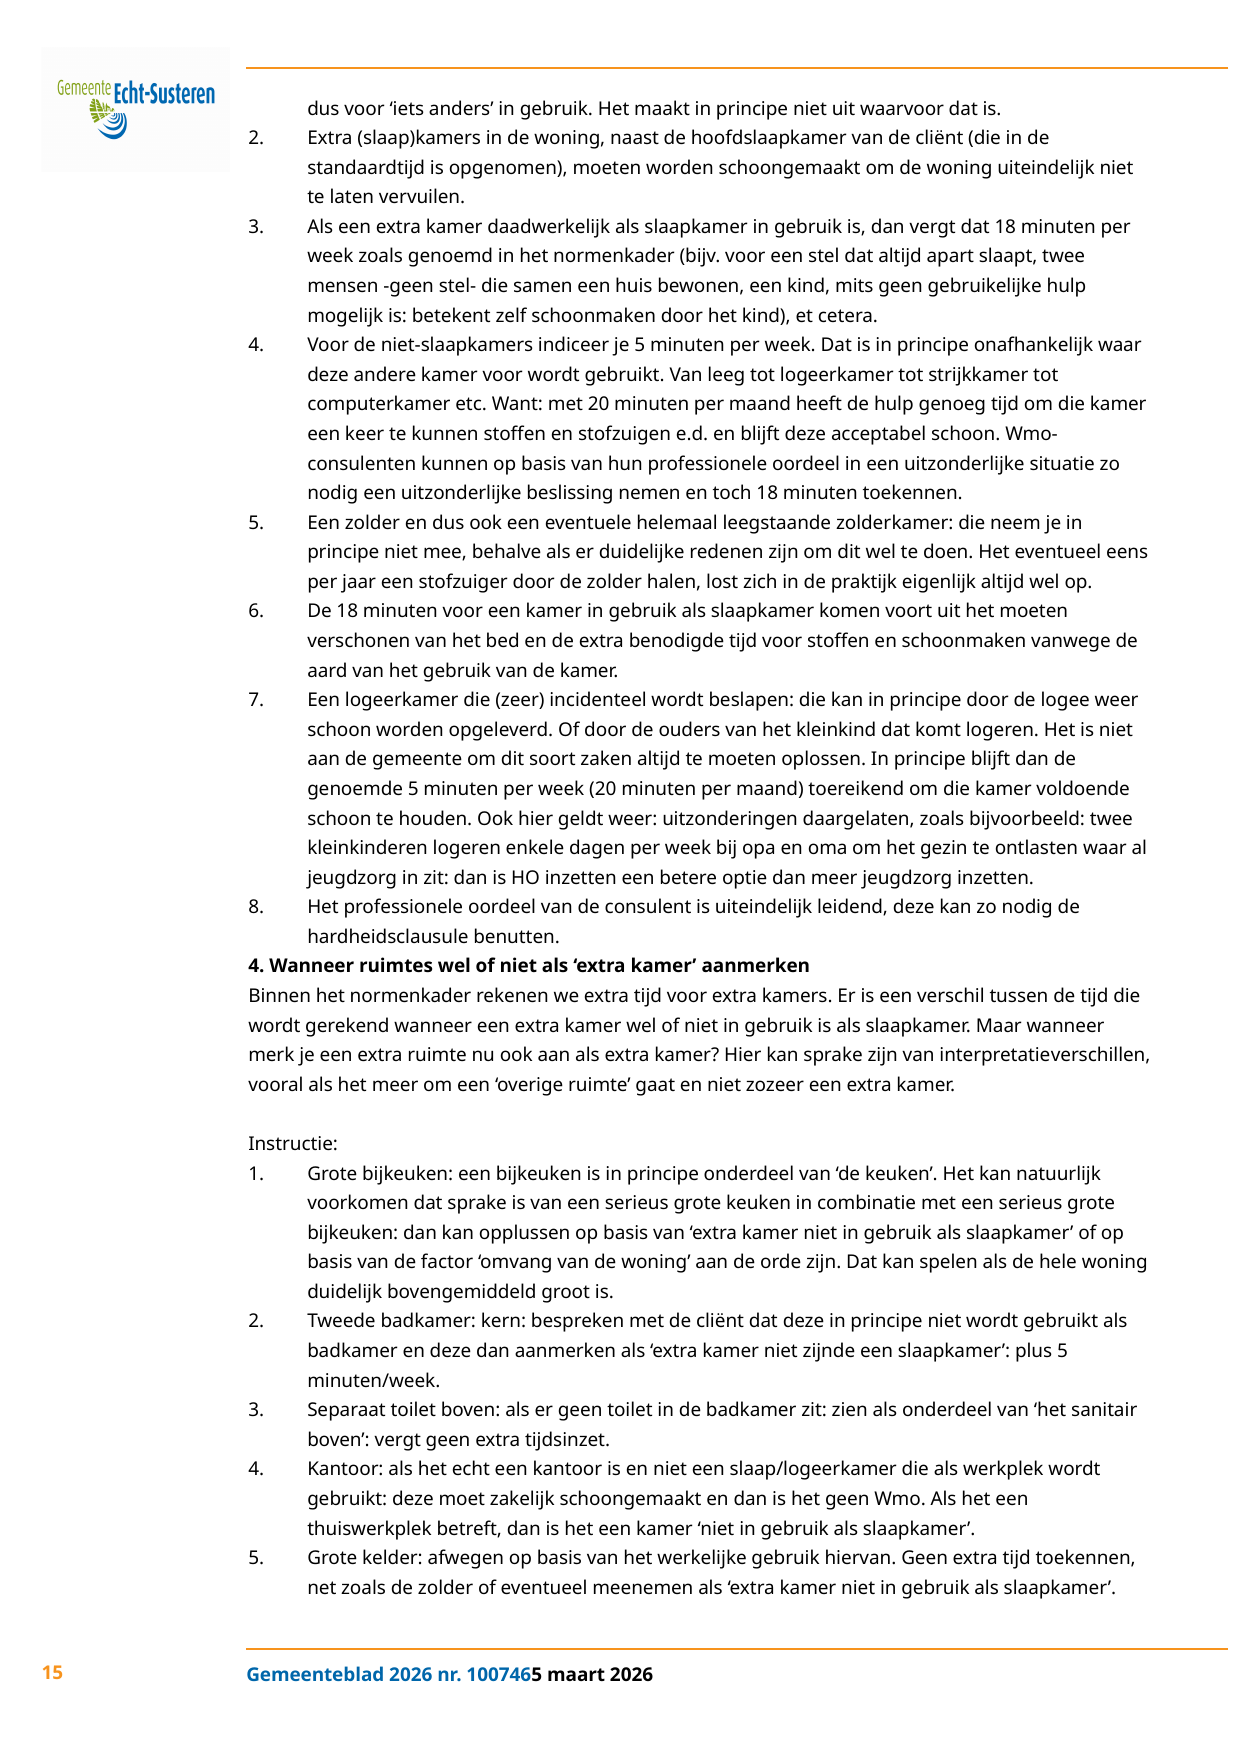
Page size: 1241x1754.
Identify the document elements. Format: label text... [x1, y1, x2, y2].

list Separaat toilet boven: als er geen toilet in de badkamer zit: zien als onderdeel van ‘het sanitair boven’: vergt geen extra tijdsinzet. [248, 1396, 1152, 1452]
list Kantoor: als het echt een kantoor is en niet een slaap/logeerkamer die als werkplek wordt gebruikt: deze moet zakelijk schoongemaakt en dan is het geen Wmo. Als het een thuiswerkplek betreft, dan is het een kamer ‘niet in gebruik als slaapkamer’. [248, 1456, 1152, 1541]
list dus voor ‘iets anders’ in gebruik. Het maakt in principe niet uit waarvoor dat is. [248, 95, 1152, 121]
text 4. Wanneer ruimtes wel of niet als ‘extra kamer’ aanmerken [248, 953, 1152, 978]
list Extra (slaap)kamers in de woning, naast de hoofdslaapkamer van de cliënt (die in de standaardtijd is opgenomen), moeten worden schoongemaakt om de woning uiteindelijk niet te laten vervuilen. [248, 124, 1152, 209]
list Tweede badkamer: kern: bespreken met de cliënt dat deze in principe niet wordt gebruikt als badkamer en deze dan aanmerken als ‘extra kamer niet zijnde een slaapkamer’: plus 5 minuten/week. [248, 1308, 1152, 1393]
list Een zolder en dus ook een eventuele helemaal leegstaande zolder­kamer: die neem je in principe niet mee, behalve als er duidelijke redenen zijn om dit wel te doen. Het eventueel eens per jaar een stofzuiger door de zolder halen, lost zich in de praktijk eigenlijk altijd wel op. [248, 509, 1152, 594]
text Binnen het normenkader rekenen we extra tijd voor extra kamers. Er is een verschil tussen de tijd die wordt gerekend wanneer een extra kamer wel of niet in gebruik is als slaapkamer. Maar wanneer merk je een extra ruimte nu ook aan als extra kamer? Hier kan sprake zijn van interpretatie­verschillen, vooral als het meer om een ‘overige ruimte’ gaat en niet zozeer een extra kamer. [248, 982, 1152, 1097]
list Voor de niet-slaapkamers indiceer je 5 minuten per week. Dat is in principe onafhankelijk waar deze andere kamer voor wordt gebruikt. Van leeg tot logeerkamer tot strijkkamer tot computerkamer etc. Want: met 20 minuten per maand heeft de hulp genoeg tijd om die kamer een keer te kunnen stoffen en stofzuigen e.d. en blijft deze acceptabel schoon. Wmo-consulenten kunnen op basis van hun professionele oordeel in een uitzonderlijke situatie zo nodig een uitzonderlijke beslissing nemen en toch 18 minuten toekennen. [248, 331, 1152, 505]
text Instructie: [248, 1130, 1152, 1156]
list De 18 minuten voor een kamer in gebruik als slaapkamer komen voort uit het moeten verschonen van het bed en de extra benodigde tijd voor stoffen en schoonmaken vanwege de aard van het gebruik van de kamer. [248, 598, 1152, 683]
list Grote kelder: afwegen op basis van het werkelijke gebruik hiervan. Geen extra tijd toekennen, net zoals de zolder of eventueel meenemen als ‘extra kamer niet in gebruik als slaapkamer’. [248, 1544, 1152, 1600]
list Als een extra kamer daadwerkelijk als slaapkamer in gebruik is, dan vergt dat 18 minuten per week zoals genoemd in het normenkader (bijv. voor een stel dat altijd apart slaapt, twee mensen -geen stel- die samen een huis bewonen, een kind, mits geen gebruikelijke hulp mogelijk is: betekent zelf schoonmaken door het kind), et cetera. [248, 213, 1152, 328]
list Een logeerkamer die (zeer) incidenteel wordt beslapen: die kan in principe door de logee weer schoon worden opgeleverd. Of door de ouders van het kleinkind dat komt logeren. Het is niet aan de gemeente om dit soort zaken altijd te moeten oplossen. In principe blijft dan de genoemde 5 minuten per week (20 minuten per maand) toereikend om die kamer voldoende schoon te houden. Ook hier geldt weer: uitzonderingen daargelaten, zoals bijvoorbeeld: twee kleinkinderen logeren enkele dagen per week bij opa en oma om het gezin te ontlasten waar al jeugdzorg in zit: dan is HO inzetten een betere optie dan meer jeugdzorg inzetten. [248, 686, 1152, 890]
list Grote bijkeuken: een bijkeuken is in principe onderdeel van ‘de keuken’. Het kan natuurlijk voorkomen dat sprake is van een serieus grote keuken in combinatie met een serieus grote bijkeuken: dan kan opplussen op basis van ‘extra kamer niet in gebruik als slaapkamer’ of op basis van de factor ‘omvang van de woning’ aan de orde zijn. Dat kan spelen als de hele woning duidelijk bovengemiddeld groot is. [248, 1160, 1152, 1304]
picture [41, 47, 231, 172]
list Het professionele oordeel van de consulent is uiteindelijk leidend, deze kan zo nodig de hardheidsclausule benutten. [248, 893, 1152, 949]
